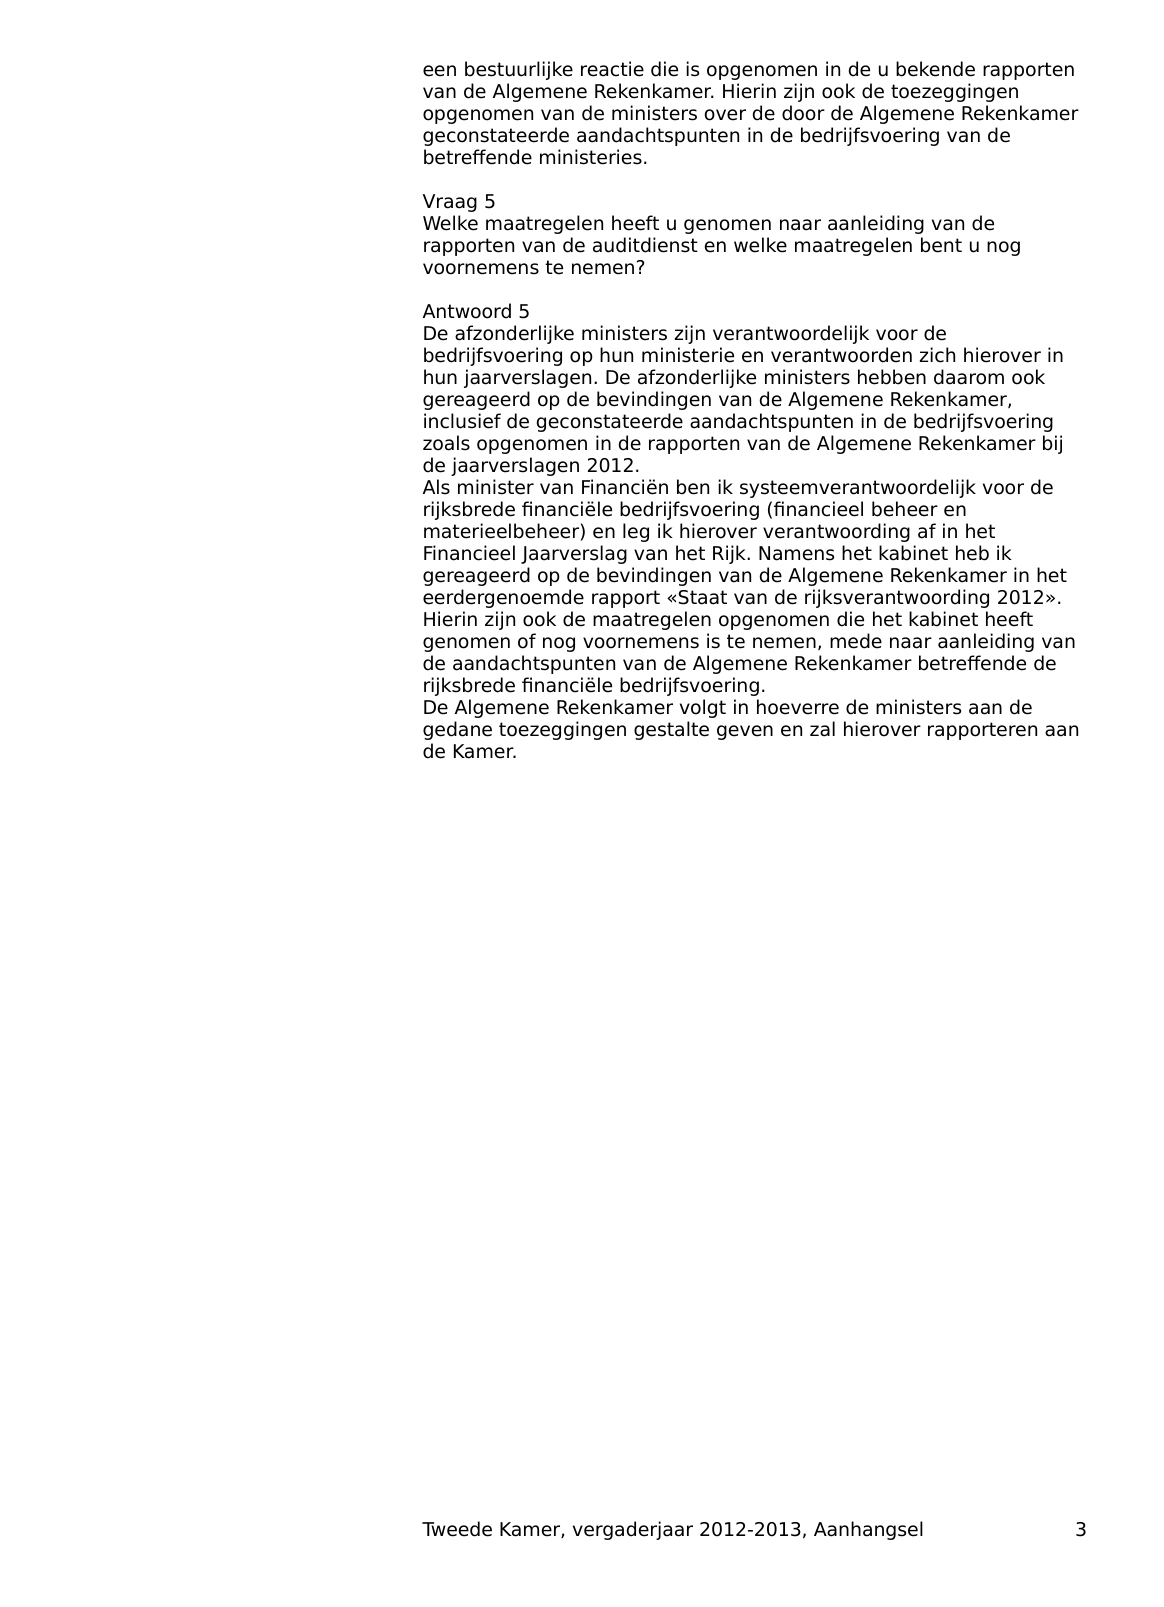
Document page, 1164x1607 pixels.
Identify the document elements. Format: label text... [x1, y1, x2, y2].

text Welke maatregelen heeft u genomen naar aanleiding van de rapporten van de auditdienst en welke maatregelen bent u nog voornemens te nemen? [422, 213, 1087, 279]
text een bestuurlijke reactie die is opgenomen in de u bekende rapporten van de Algemene Rekenkamer. Hierin zijn ook de toezeggingen opgenomen van de ministers over de door de Algemene Rekenkamer geconstateerde aandachtspunten in de bedrijfsvoering van de betreffende ministeries. [422, 59, 1087, 169]
text Vraag 5 [422, 191, 1087, 213]
text De Algemene Rekenkamer volgt in hoeverre de ministers aan de gedane toezeggingen gestalte geven en zal hierover rapporteren aan de Kamer. [422, 697, 1087, 763]
text Als minister van Financiën ben ik systeemverantwoordelijk voor de rijksbrede financiële bedrijfsvoering (financieel beheer en materieelbeheer) en leg ik hierover verantwoording af in het Financieel Jaarverslag van het Rijk. Namens het kabinet heb ik gereageerd op de bevindingen van de Algemene Rekenkamer in het eerdergenoemde rapport «Staat van de rijksverantwoording 2012». Hierin zijn ook de maatregelen opgenomen die het kabinet heeft genomen of nog voornemens is te nemen, mede naar aanleiding van de aandachtspunten van de Algemene Rekenkamer betreffende de rijksbrede financiële bedrijfsvoering. [422, 477, 1087, 697]
text De afzonderlijke ministers zijn verantwoordelijk voor de bedrijfsvoering op hun ministerie en verantwoorden zich hierover in hun jaarverslagen. De afzonderlijke ministers hebben daarom ook gereageerd op de bevindingen van de Algemene Rekenkamer, inclusief de geconstateerde aandachtspunten in de bedrijfsvoering zoals opgenomen in de rapporten van de Algemene Rekenkamer bij de jaarverslagen 2012. [422, 323, 1087, 477]
text Antwoord 5 [422, 301, 1087, 323]
